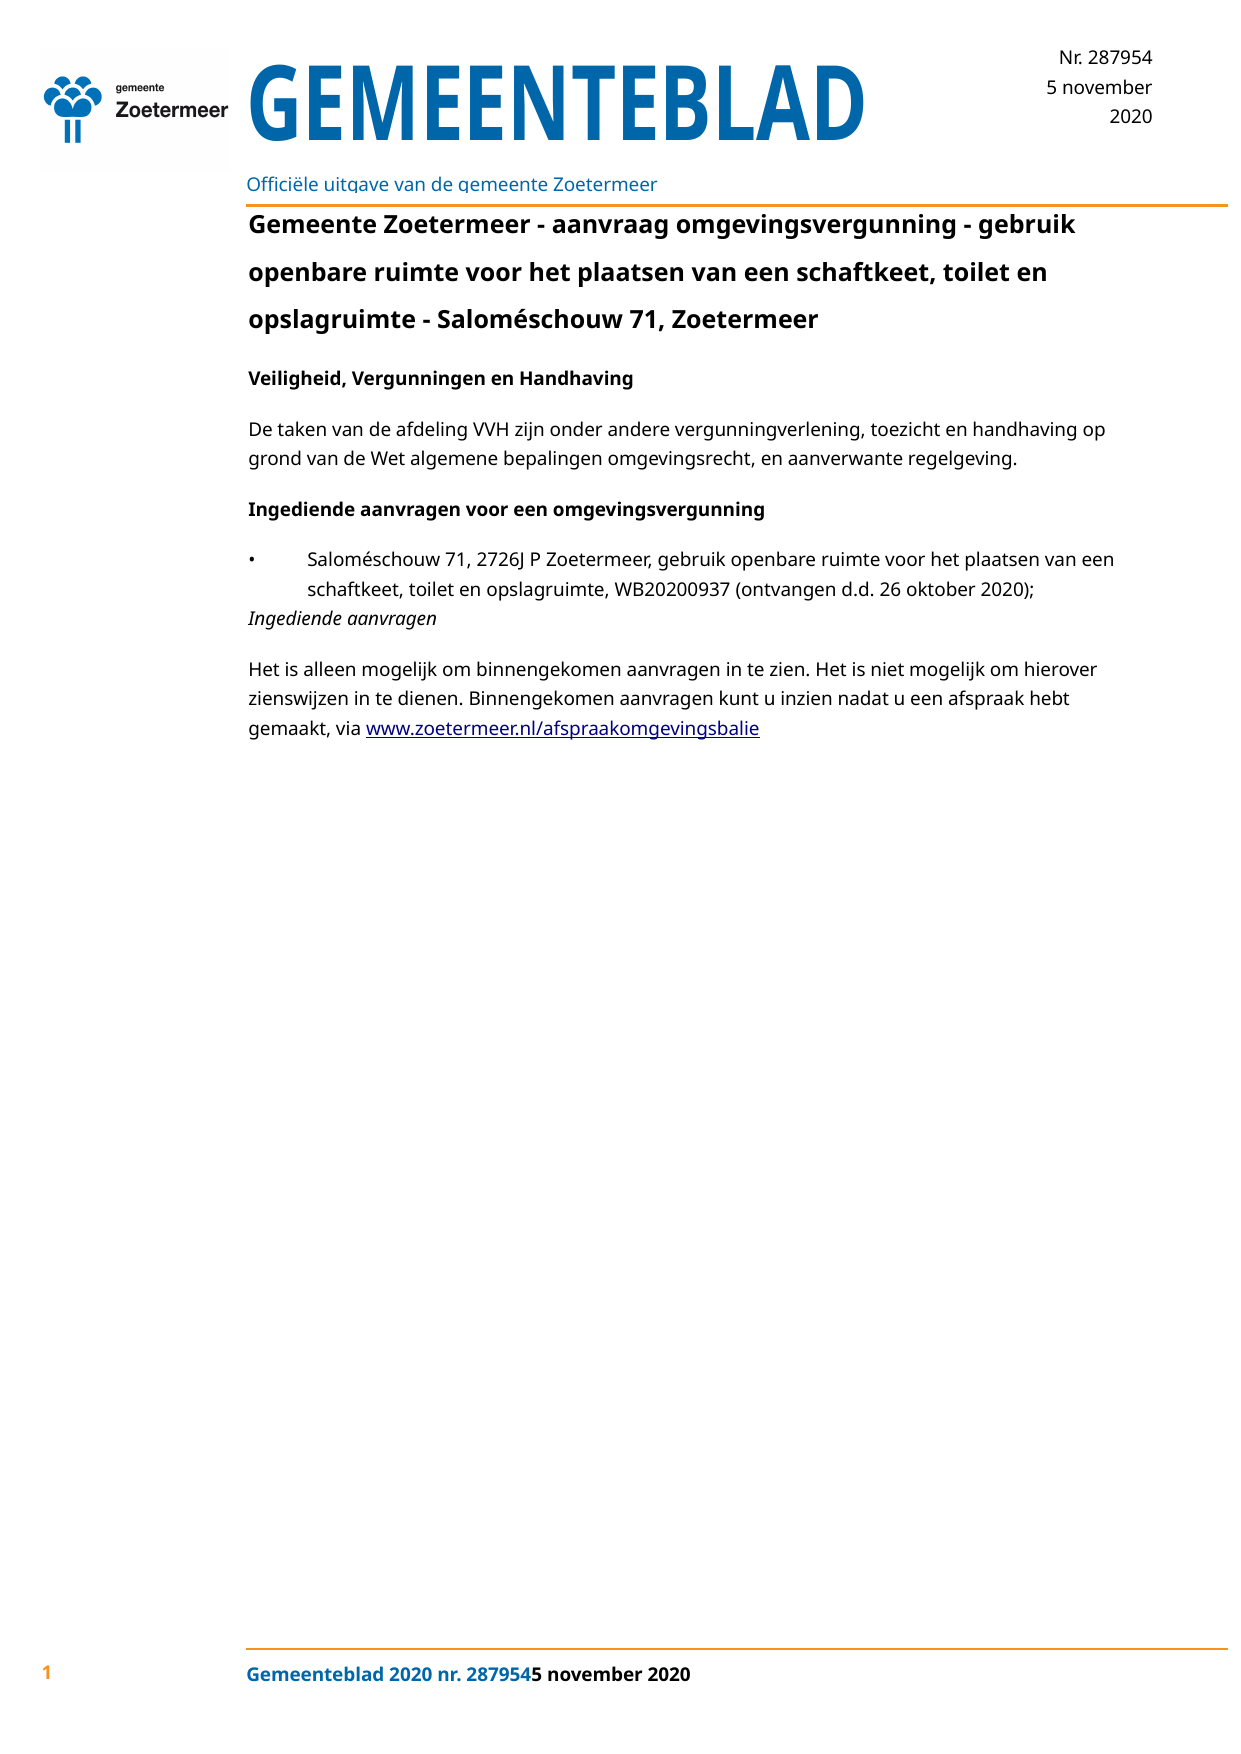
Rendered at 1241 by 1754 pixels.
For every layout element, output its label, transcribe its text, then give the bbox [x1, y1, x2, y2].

picture [41, 47, 231, 172]
text Ingediende aanvragen voor een omgevingsvergunning [248, 496, 1152, 522]
text Het is alleen mogelijk om binnengekomen aanvragen in te zien. Het is niet mogelijk om hierover zienswijzen in te dienen. Binnengekomen aanvragen kunt u inzien nadat u een afspraak hebt gemaakt, via www.zoetermeer.nl/afspraakomgevingsbalie [248, 656, 1152, 741]
text Gemeente Zoetermeer - aanvraag omgevingsvergunning - gebruik openbare ruimte voor het plaatsen van een schaftkeet, toilet en opslagruimte - Saloméschouw 71, Zoetermeer [248, 207, 1152, 336]
text Ingediende aanvragen [248, 606, 1152, 631]
text De taken van de afdeling VVH zijn onder andere vergunningverlening, toezicht en handhaving op grond van de Wet algemene bepalingen omgevingsrecht, en aanverwante regelgeving. [248, 416, 1152, 471]
list Saloméschouw 71, 2726J P Zoetermeer, gebruik openbare ruimte voor het plaatsen van een schaftkeet, toilet en opslagruimte, WB20200937 (ontvangen d.d. 26 oktober 2020); [248, 546, 1152, 602]
text Veiligheid, Vergunningen en Handhaving [248, 366, 1152, 391]
